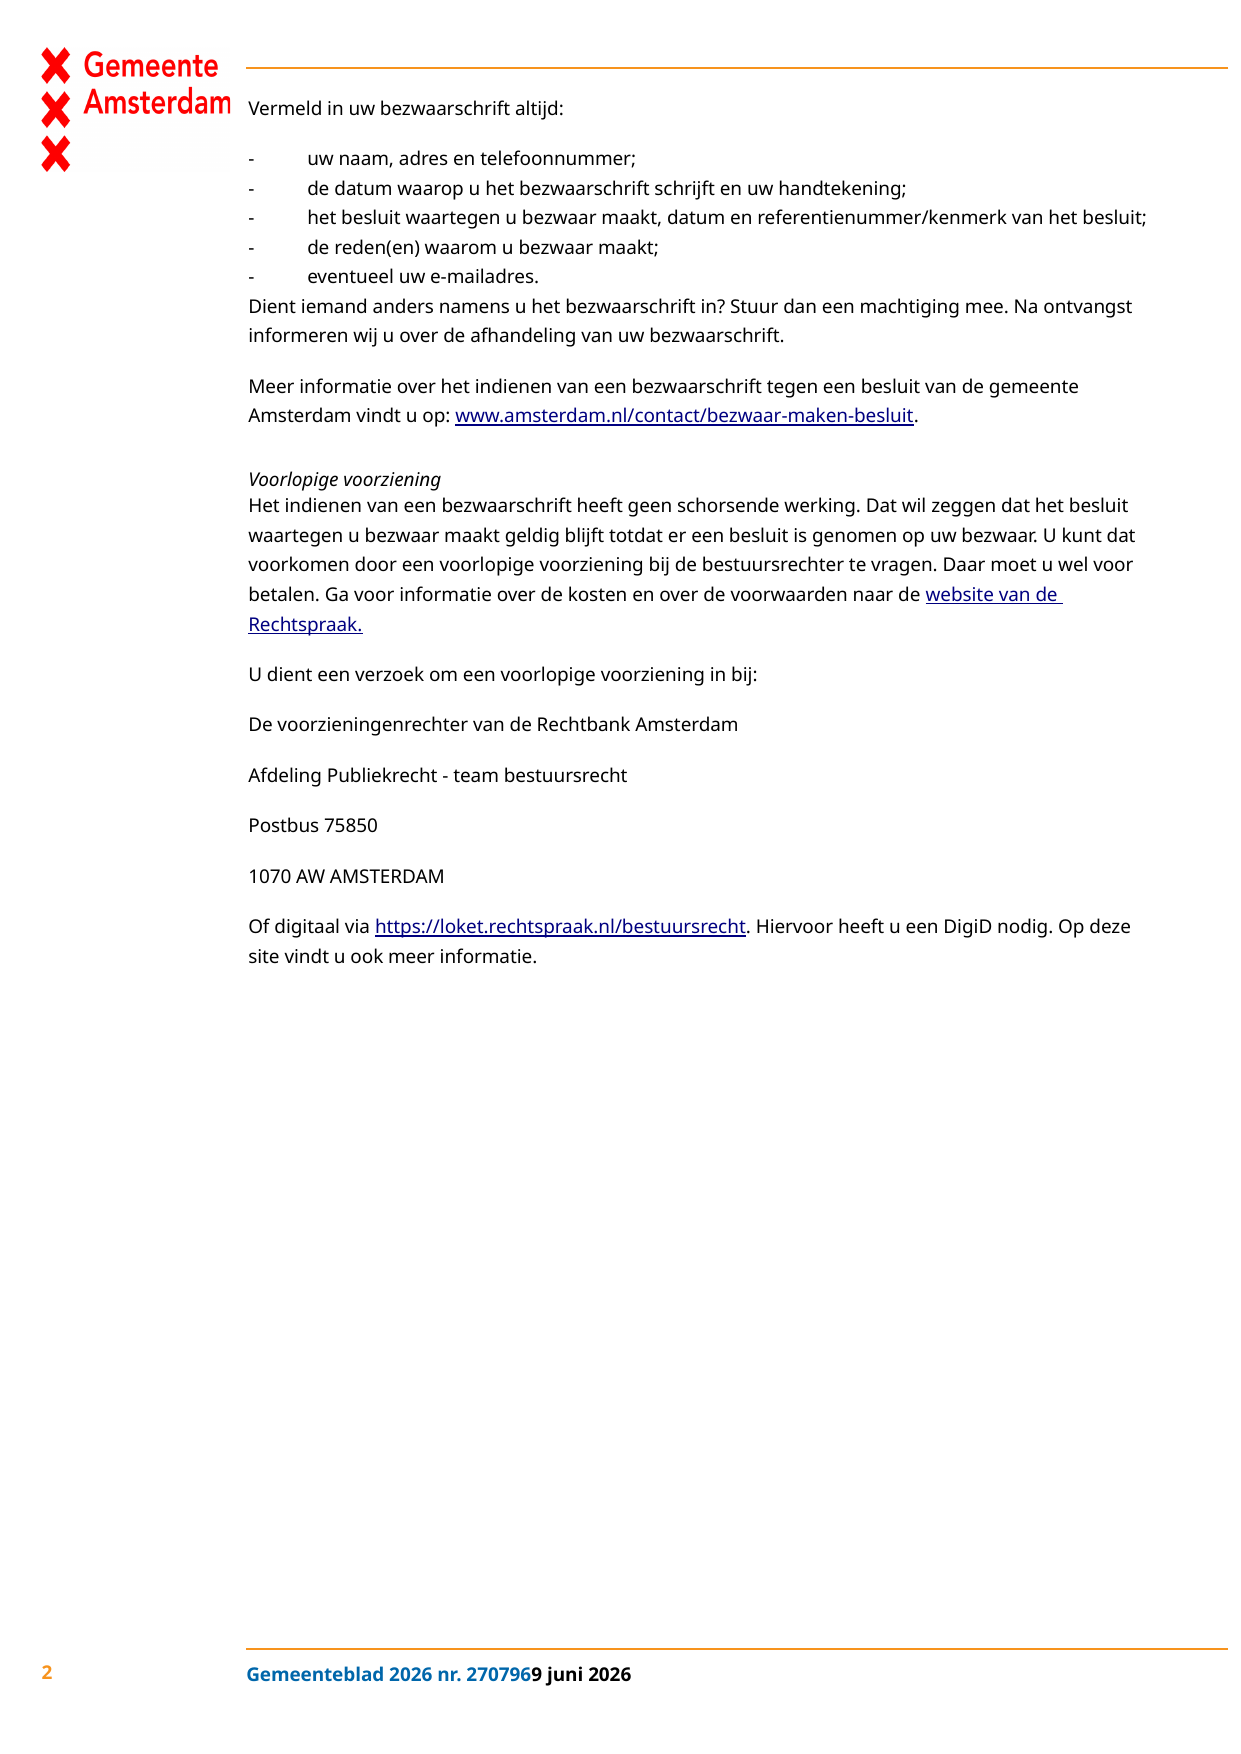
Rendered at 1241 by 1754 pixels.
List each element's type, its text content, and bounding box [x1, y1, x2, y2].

list uw naam, adres en telefoonnummer; [248, 145, 1152, 171]
text Postbus 75850 [248, 812, 1152, 838]
list het besluit waartegen u bezwaar maakt, datum en referentienummer/kenmerk van het besluit; [248, 204, 1152, 230]
text Het indienen van een bezwaarschrift heeft geen schorsende werking. Dat wil zeggen dat het besluit waartegen u bezwaar maakt geldig blijft totdat er een besluit is genomen op uw bezwaar. U kunt dat voorkomen door een voorlopige voorziening bij de bestuursrechter te vragen. Daar moet u wel voor betalen. Ga voor informatie over de kosten en over de voorwaarden naar de website van de Rechtspraak. [248, 492, 1152, 636]
text U dient een verzoek om een voorlopige voorziening in bij: [248, 661, 1152, 687]
text Meer informatie over het indienen van een bezwaarschrift tegen een besluit van de gemeente Amsterdam vindt u op: www.amsterdam.nl/contact/bezwaar-maken-besluit. [248, 373, 1152, 428]
list de reden(en) waarom u bezwaar maakt; [248, 234, 1152, 260]
picture [41, 47, 231, 172]
text Dient iemand anders namens u het bezwaarschrift in? Stuur dan een machtiging mee. Na ontvangst informeren wij u over de afhandeling van uw bezwaarschrift. [248, 293, 1152, 348]
text Vermeld in uw bezwaarschrift altijd: [248, 95, 1152, 121]
text Afdeling Publiekrecht - team bestuursrecht [248, 762, 1152, 788]
text 1070 AW AMSTERDAM [248, 863, 1152, 888]
text De voorzieningenrechter van de Rechtbank Amsterdam [248, 712, 1152, 737]
list eventueel uw e-mailadres. [248, 263, 1152, 289]
list de datum waarop u het bezwaarschrift schrijft en uw handtekening; [248, 175, 1152, 201]
text Voorlopige voorziening [248, 467, 1152, 492]
text Of digitaal via https://loket.rechtspraak.nl/bestuursrecht. Hiervoor heeft u een DigiD nodig. Op deze site vindt u ook meer informatie. [248, 913, 1152, 968]
